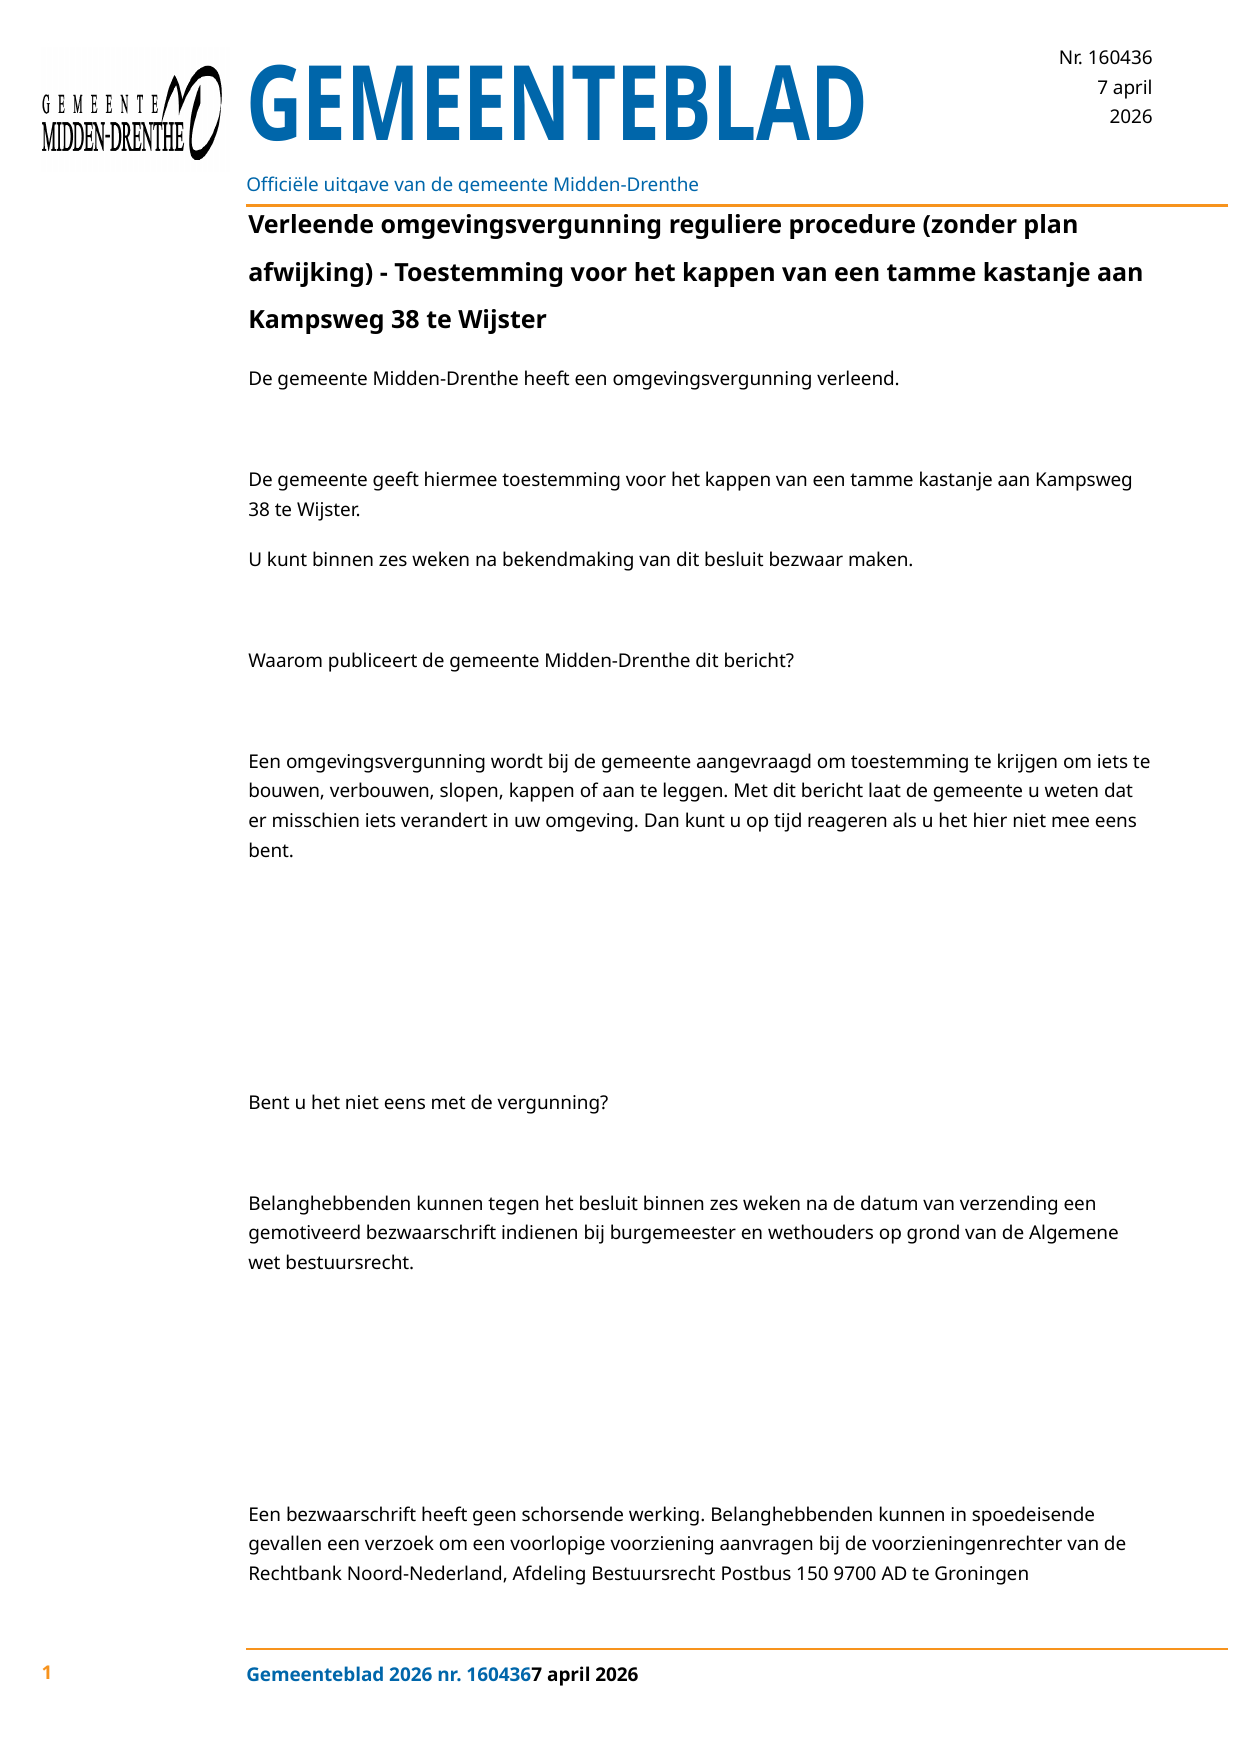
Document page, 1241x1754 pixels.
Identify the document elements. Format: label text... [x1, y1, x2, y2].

text U kunt binnen zes weken na bekendmaking van dit besluit bezwaar maken. [248, 546, 1152, 572]
text Een omgevingsvergunning wordt bij de gemeente aangevraagd om toestemming te krijgen om iets te bouwen, verbouwen, slopen, kappen of aan te leggen. Met dit bericht laat de gemeente u weten dat er misschien iets verandert in uw omgeving. Dan kunt u op tijd reageren als u het hier niet mee eens bent. [248, 748, 1152, 862]
text Belanghebbenden kunnen tegen het besluit binnen zes weken na de datum van verzending een gemotiveerd bezwaarschrift indienen bij burgemeester en wethouders op grond van de Algemene wet bestuursrecht. [248, 1190, 1152, 1274]
picture [41, 47, 231, 172]
text Verleende omgevingsvergunning reguliere procedure (zonder plan afwijking) - Toestemming voor het kappen van een tamme kastanje aan Kampsweg 38 te Wijster [248, 207, 1152, 336]
text Bent u het niet eens met de vergunning? [248, 1089, 1152, 1114]
text De gemeente geeft hiermee toestemming voor het kappen van een tamme kastanje aan Kampsweg 38 te Wijster. [248, 466, 1152, 522]
text De gemeente Midden-Drenthe heeft een omgevingsvergunning verleend. [248, 366, 1152, 391]
text Waarom publiceert de gemeente Midden-Drenthe dit bericht? [248, 647, 1152, 673]
text Een bezwaarschrift heeft geen schorsende werking. Belanghebbenden kunnen in spoedeisende gevallen een verzoek om een voorlopige voorziening aanvragen bij de voorzieningenrechter van de Rechtbank Noord-Nederland, Afdeling Bestuursrecht Postbus 150 9700 AD te Groningen [248, 1501, 1152, 1586]
